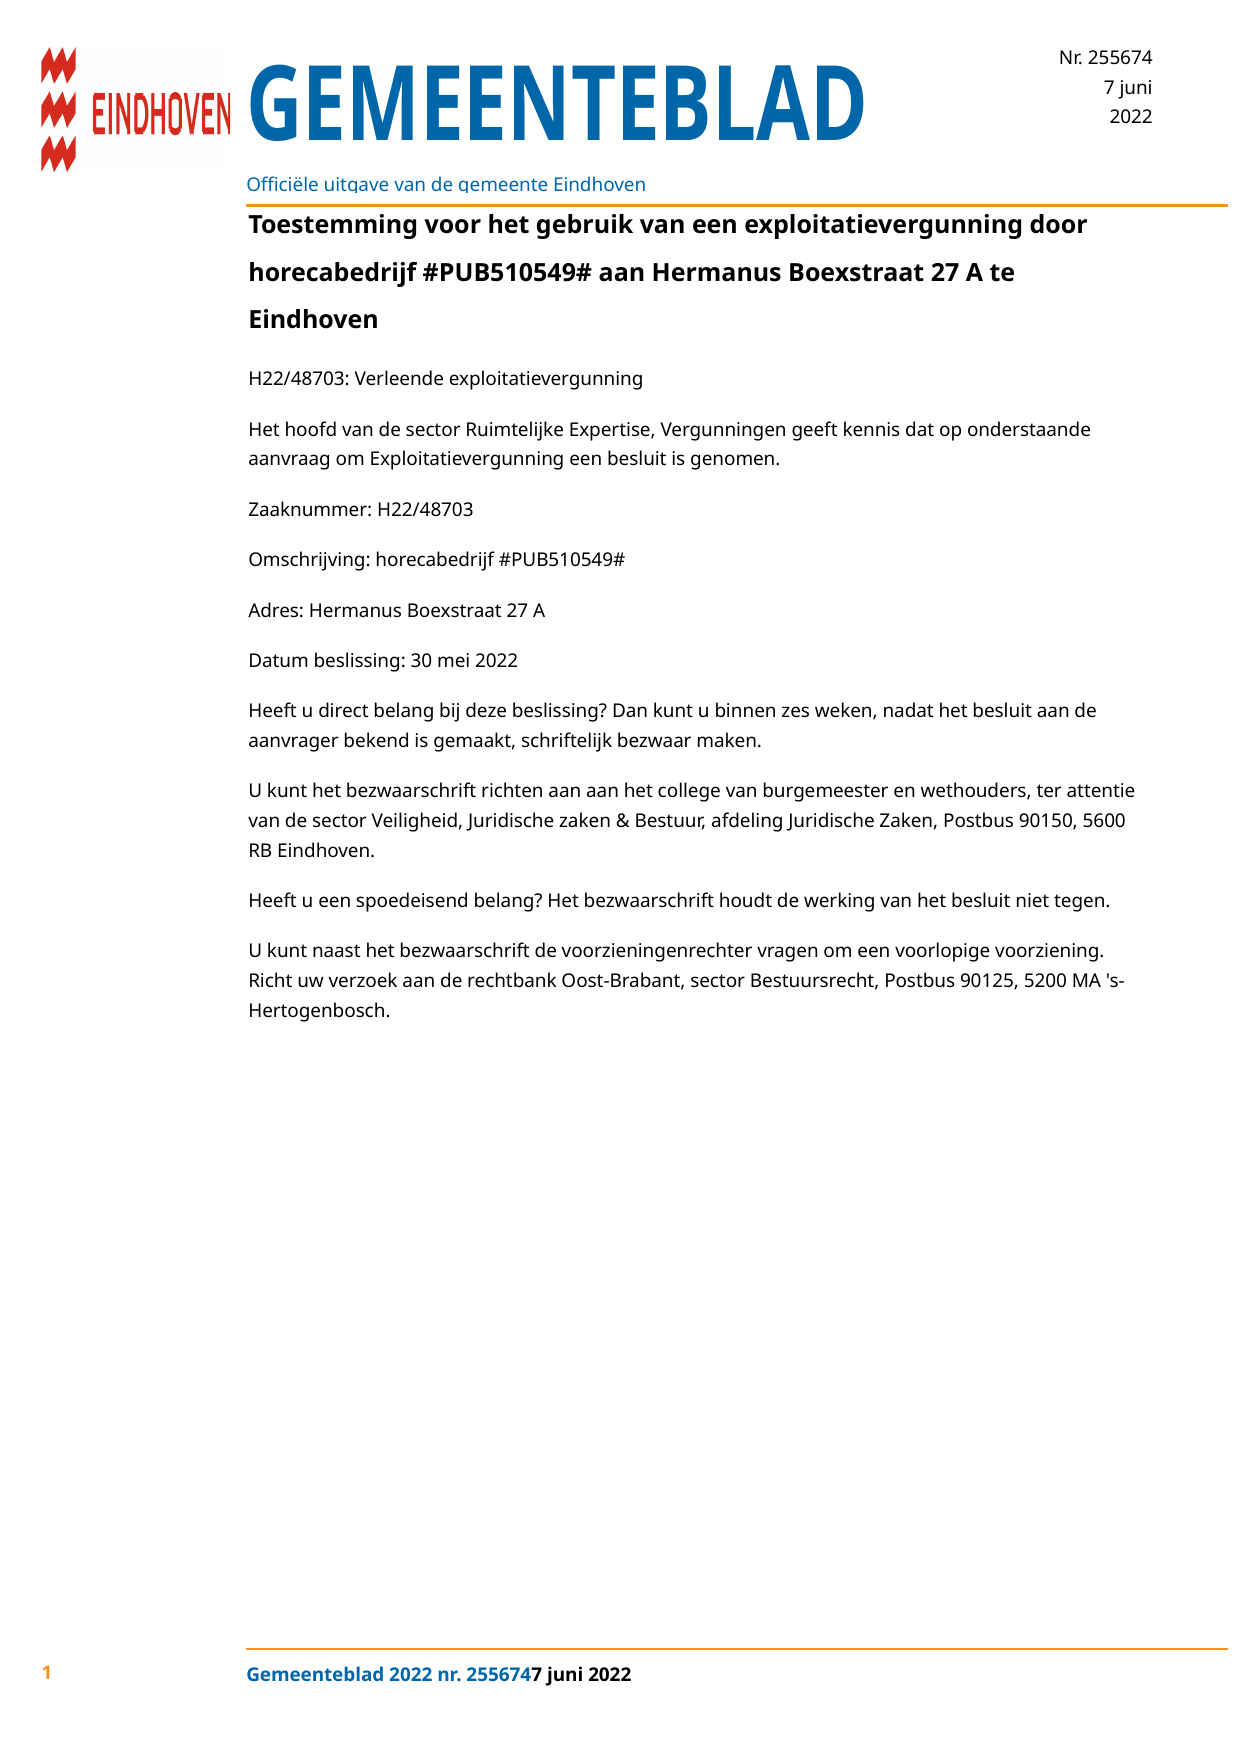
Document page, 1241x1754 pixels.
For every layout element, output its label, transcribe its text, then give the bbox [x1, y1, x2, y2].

picture [41, 47, 231, 172]
text Het hoofd van de sector Ruimtelijke Expertise, Vergunningen geeft kennis dat op onderstaande aanvraag om Exploitatievergunning een besluit is genomen. [248, 416, 1152, 471]
text Zaaknummer: H22/48703 [248, 496, 1152, 522]
text Adres: Hermanus Boexstraat 27 A [248, 597, 1152, 622]
text Heeft u een spoedeisend belang? Het bezwaarschrift houdt de werking van het besluit niet tegen. [248, 887, 1152, 913]
text Heeft u direct belang bij deze beslissing? Dan kunt u binnen zes weken, nadat het besluit aan de aanvrager bekend is gemaakt, schriftelijk bezwaar maken. [248, 698, 1152, 753]
text Toestemming voor het gebruik van een exploitatievergunning door horecabedrijf #PUB510549# aan Hermanus Boexstraat 27 A te Eindhoven [248, 207, 1152, 336]
text U kunt het bezwaarschrift richten aan aan het college van burgemeester en wethouders, ter attentie van de sector Veiligheid, Juridische zaken & Bestuur, afdeling Juridische Zaken, Postbus 90150, 5600 RB Eindhoven. [248, 778, 1152, 862]
text Datum beslissing: 30 mei 2022 [248, 647, 1152, 673]
text Omschrijving: horecabedrijf #PUB510549# [248, 546, 1152, 572]
text H22/48703: Verleende exploitatievergunning [248, 366, 1152, 391]
text U kunt naast het bezwaarschrift de voorzieningenrechter vragen om een voorlopige voorziening. Richt uw verzoek aan de rechtbank Oost-Brabant, sector Bestuursrecht, Postbus 90125, 5200 MA 's-Hertogenbosch. [248, 938, 1152, 1022]
